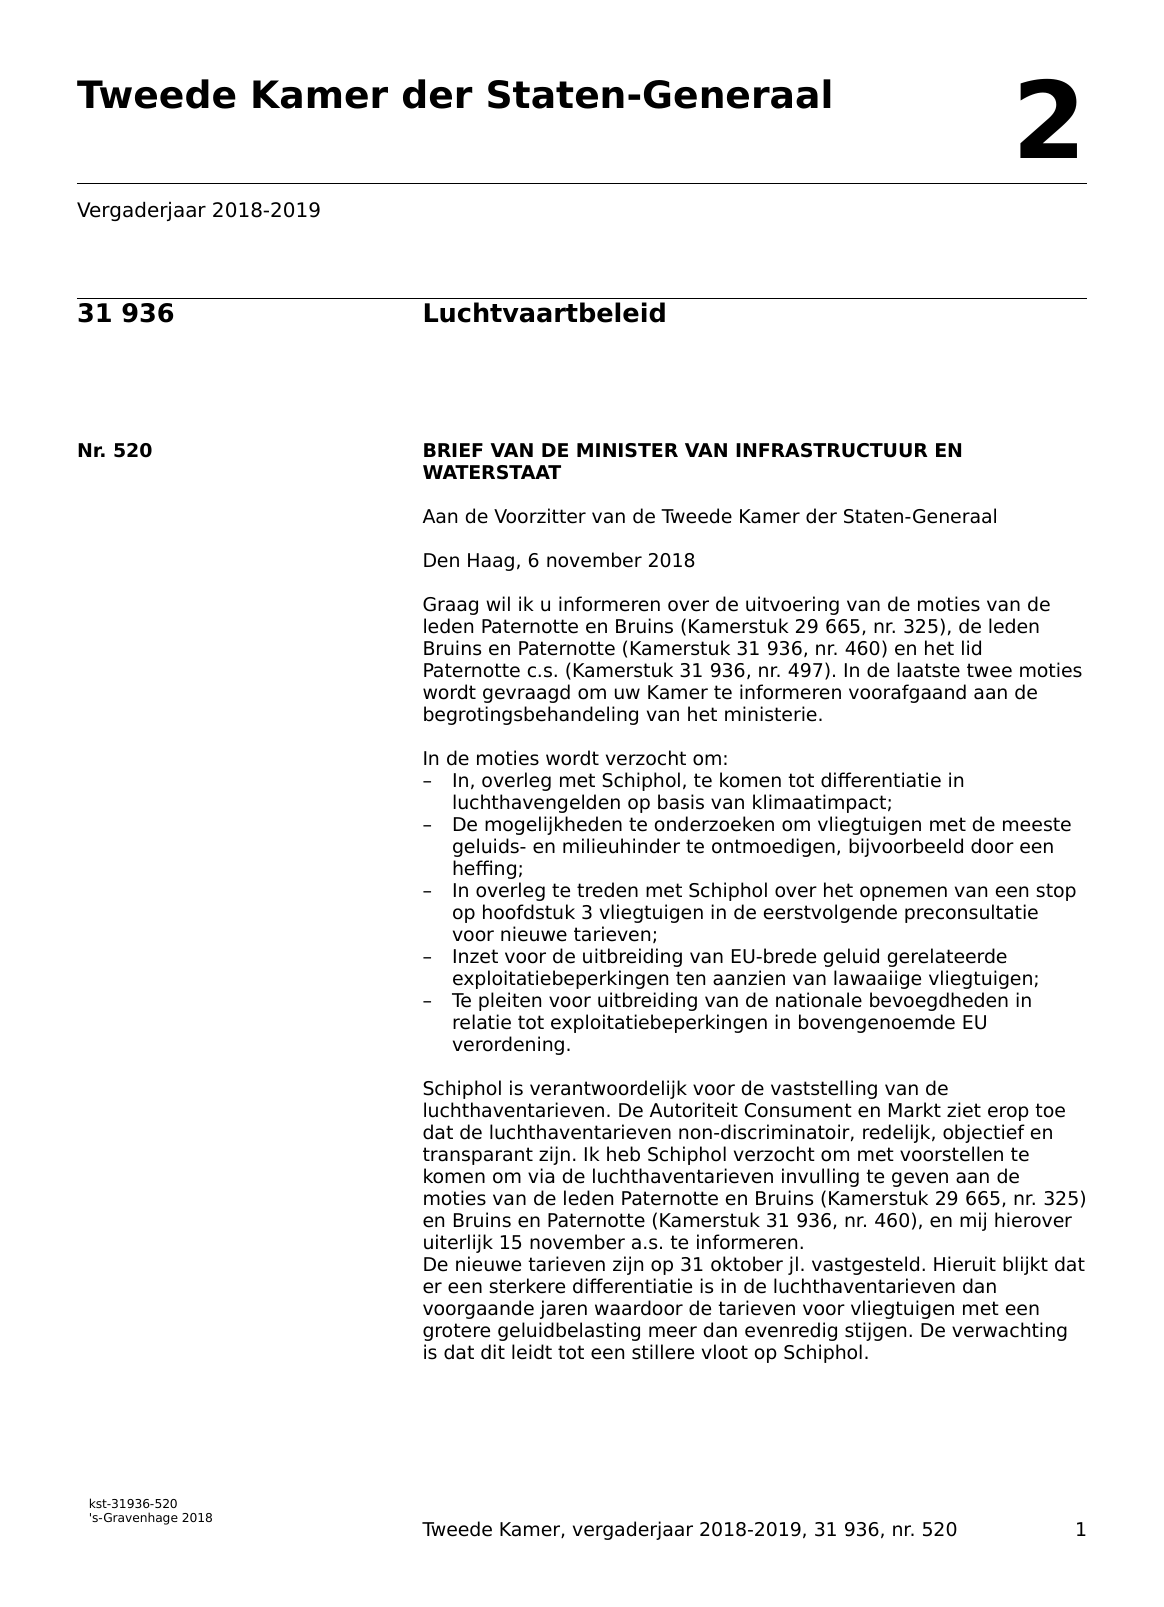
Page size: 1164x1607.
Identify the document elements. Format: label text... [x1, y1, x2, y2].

text – Inzet voor de uitbreiding van EU-brede geluid gerelateerde exploitatiebeperkingen ten aanzien van lawaaiige vliegtuigen; [422, 946, 1087, 990]
text 's-Gravenhage 2018 [88, 1511, 323, 1525]
text – In overleg te treden met Schiphol over het opnemen van een stop op hoofdstuk 3 vliegtuigen in de eerstvolgende preconsultatie voor nieuwe tarieven; [422, 880, 1087, 946]
text – Te pleiten voor uitbreiding van de nationale bevoegdheden in relatie tot exploitatiebeperkingen in bovengenoemde EU verordening. [422, 990, 1087, 1056]
subtitle 31 936 Luchtvaartbeleid [77, 299, 1087, 329]
subtitle Nr. 520 BRIEF VAN DE MINISTER VAN INFRASTRUCTUUR EN WATERSTAAT [77, 440, 1087, 484]
text Den Haag, 6 november 2018 [422, 550, 1087, 572]
table_cell Vergaderjaar 2018-2019 [77, 184, 1087, 298]
text – De mogelijkheden te onderzoeken om vliegtuigen met de meeste geluids- en milieuhinder te ontmoedigen, bijvoorbeeld door een heffing; [422, 814, 1087, 880]
text Graag wil ik u informeren over de uitvoering van de moties van de leden Paternotte en Bruins (Kamerstuk 29 665, nr. 325), de leden Bruins en Paternotte (Kamerstuk 31 936, nr. 460) en het lid Paternotte c.s. (Kamerstuk 31 936, nr. 497). In de laatste twee moties wordt gevraagd om uw Kamer te informeren voorafgaand aan de begrotingsbehandeling van het ministerie. [422, 594, 1087, 726]
text De nieuwe tarieven zijn op 31 oktober jl. vastgesteld. Hieruit blijkt dat er een sterkere differentiatie is in de luchthaventarieven dan voorgaande jaren waardoor de tarieven voor vliegtuigen met een grotere geluidbelasting meer dan evenredig stijgen. De verwachting is dat dit leidt tot een stillere vloot op Schiphol. [422, 1254, 1087, 1364]
text – In, overleg met Schiphol, te komen tot differentiatie in luchthavengelden op basis van klimaatimpact; [422, 770, 1087, 814]
text Aan de Voorzitter van de Tweede Kamer der Staten-Generaal [422, 506, 1087, 528]
text kst-31936-520 [88, 1497, 323, 1511]
text Schiphol is verantwoordelijk voor de vaststelling van de luchthaventarieven. De Autoriteit Consument en Markt ziet erop toe dat de luchthaventarieven non-discriminatoir, redelijk, objectief en transparant zijn. Ik heb Schiphol verzocht om met voorstellen te komen om via de luchthaventarieven invulling te geven aan de moties van de leden Paternotte en Bruins (Kamerstuk 29 665, nr. 325) en Bruins en Paternotte (Kamerstuk 31 936, nr. 460), en mij hierover uiterlijk 15 november a.s. te informeren. [422, 1078, 1087, 1254]
table_header Tweede Kamer der Staten-Generaal [77, 59, 886, 183]
text In de moties wordt verzocht om: [422, 748, 1087, 770]
table_header 2 [886, 59, 1087, 183]
